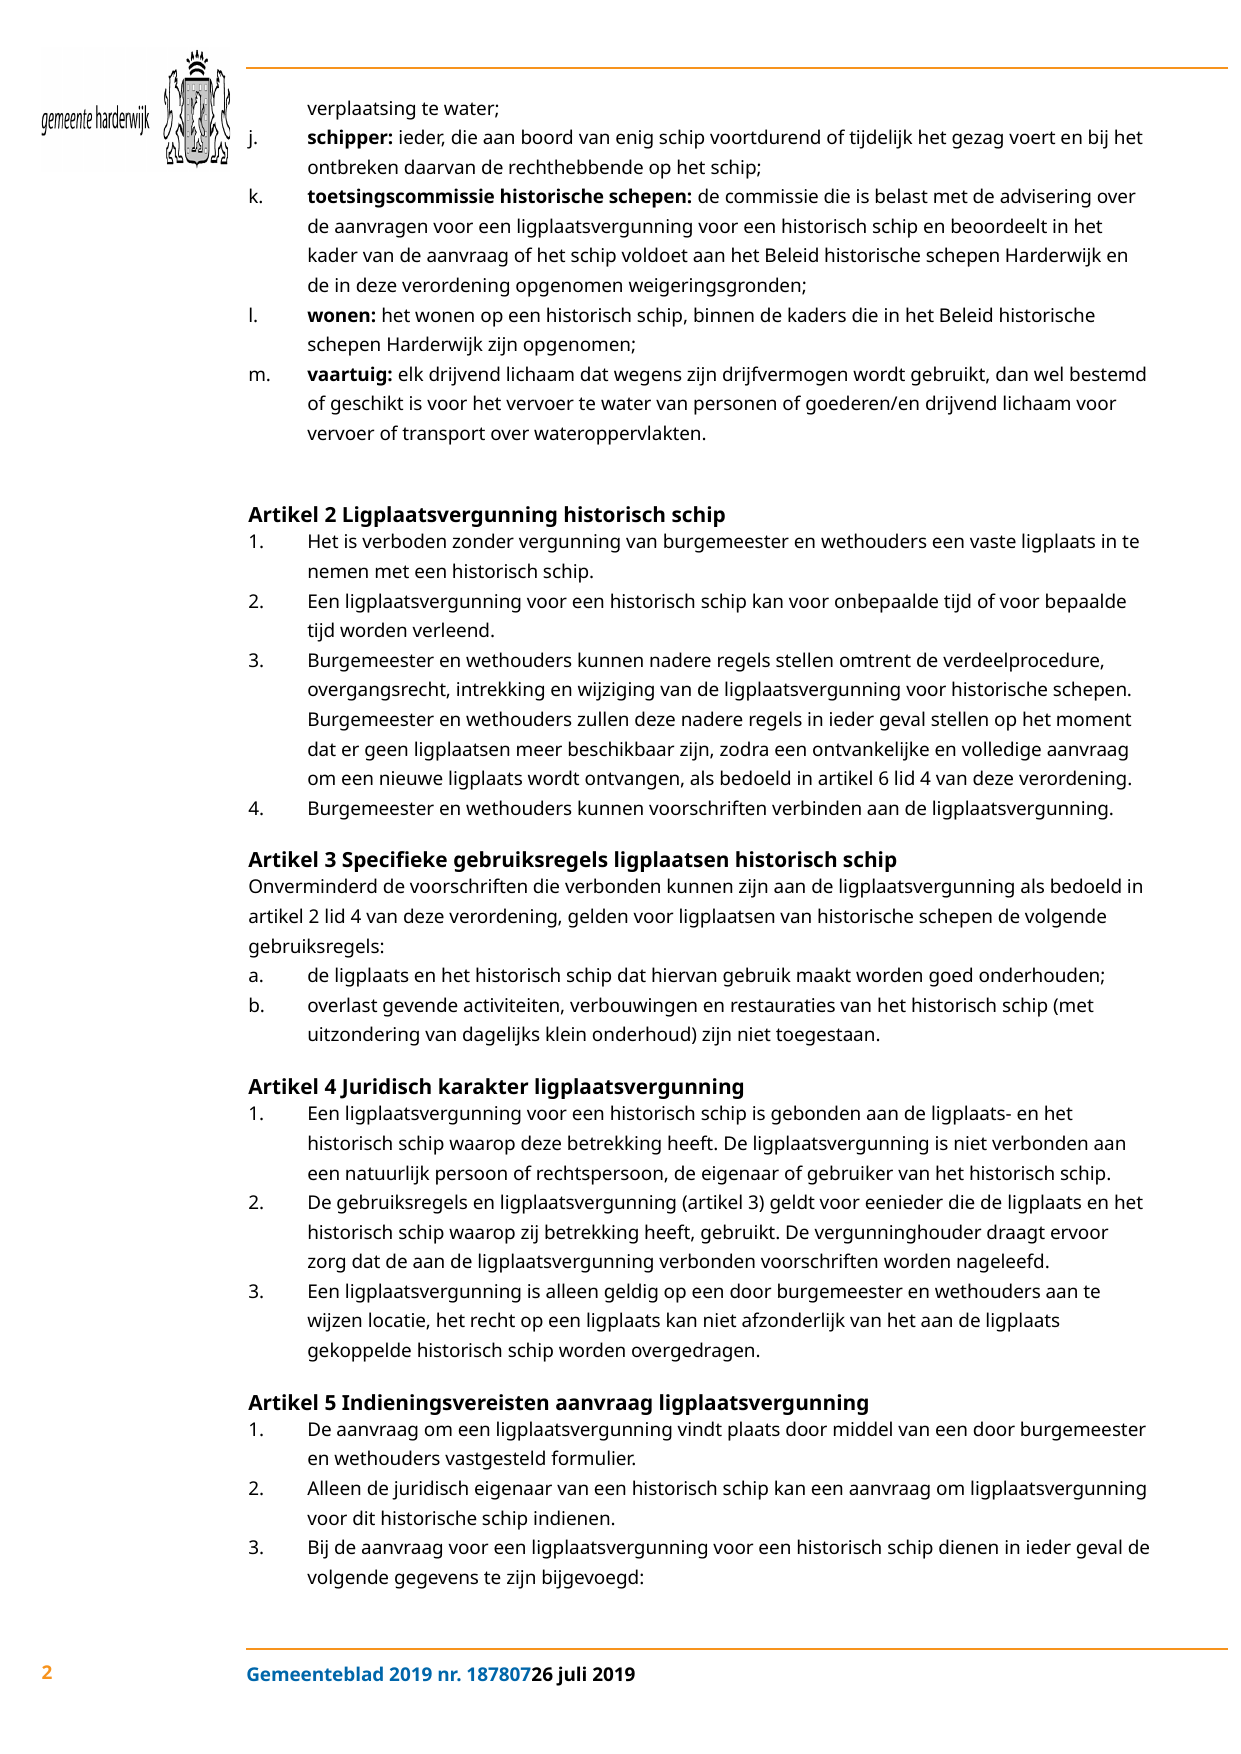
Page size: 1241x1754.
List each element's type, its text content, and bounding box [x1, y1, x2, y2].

list De gebruiksregels en ligplaatsvergunning (artikel 3) geldt voor eenieder die de ligplaats en het historisch schip waarop zij betrekking heeft, gebruikt. De vergunninghouder draagt ervoor zorg dat de aan de ligplaatsvergunning verbonden voorschriften worden nageleefd. [248, 1189, 1152, 1274]
text Artikel 2 Ligplaatsvergunning historisch schip [248, 500, 1152, 529]
list Alleen de juridisch eigenaar van een historisch schip kan een aanvraag om ligplaatsvergunning voor dit historische schip indienen. [248, 1475, 1152, 1531]
list Een ligplaatsvergunning voor een historisch schip kan voor onbepaalde tijd of voor bepaalde tijd worden verleend. [248, 588, 1152, 643]
list Bij de aanvraag voor een ligplaatsvergunning voor een historisch schip dienen in ieder geval de volgende gegevens te zijn bijgevoegd: [248, 1534, 1152, 1590]
list schipper: ieder, die aan boord van enig schip voortdurend of tijdelijk het gezag voert en bij het ontbreken daarvan de rechthebbende op het schip; [248, 124, 1152, 180]
list vaartuig: elk drijvend lichaam dat wegens zijn drijfvermogen wordt gebruikt, dan wel bestemd of geschikt is voor het vervoer te water van personen of goederen/en drijvend lichaam voor vervoer of transport over wateroppervlakten. [248, 361, 1152, 446]
list Een ligplaatsvergunning is alleen geldig op een door burgemeester en wethouders aan te wijzen locatie, het recht op een ligplaats kan niet afzonderlijk van het aan de ligplaats gekoppelde historisch schip worden overgedragen. [248, 1278, 1152, 1363]
list de ligplaats en het historisch schip dat hiervan gebruik maakt worden goed onderhouden; [248, 962, 1152, 988]
text Artikel 4 Juridisch karakter ligplaatsvergunning [248, 1072, 1152, 1101]
list toetsingscommissie historische schepen: de commissie die is belast met de advisering over de aanvragen voor een ligplaatsvergunning voor een historisch schip en beoordeelt in het kader van de aanvraag of het schip voldoet aan het Beleid historische schepen Harderwijk en de in deze verordening opgenomen weigeringsgronden; [248, 183, 1152, 298]
list overlast gevende activiteiten, verbouwingen en restauraties van het historisch schip (met uitzondering van dagelijks klein onderhoud) zijn niet toegestaan. [248, 992, 1152, 1047]
text Artikel 5 Indieningsvereisten aanvraag ligplaatsvergunning [248, 1388, 1152, 1416]
list verplaatsing te water; [248, 95, 1152, 121]
list Een ligplaatsvergunning voor een historisch schip is gebonden aan de ligplaats- en het historisch schip waarop deze betrekking heeft. De ligplaatsvergunning is niet verbonden aan een natuurlijk persoon of rechtspersoon, de eigenaar of gebruiker van het historisch schip. [248, 1101, 1152, 1185]
text Artikel 3 Specifieke gebruiksregels ligplaatsen historisch schip [248, 845, 1152, 874]
list Burgemeester en wethouders kunnen nadere regels stellen omtrent de verdeelprocedure, overgangsrecht, intrekking en wijziging van de ligplaatsvergunning voor historische schepen. Burgemeester en wethouders zullen deze nadere regels in ieder geval stellen op het moment dat er geen ligplaatsen meer beschikbaar zijn, zodra een ontvankelijke en volledige aanvraag om een nieuwe ligplaats wordt ontvangen, als bedoeld in artikel 6 lid 4 van deze verordening. [248, 647, 1152, 791]
list Burgemeester en wethouders kunnen voorschriften verbinden aan de ligplaatsvergunning. [248, 795, 1152, 821]
text Onverminderd de voorschriften die verbonden kunnen zijn aan de ligplaatsvergunning als bedoeld in artikel 2 lid 4 van deze verordening, gelden voor ligplaatsen van historische schepen de volgende gebruiksregels: [248, 874, 1152, 959]
list Het is verboden zonder vergunning van burgemeester en wethouders een vaste ligplaats in te nemen met een historisch schip. [248, 529, 1152, 584]
list wonen: het wonen op een historisch schip, binnen de kaders die in het Beleid historische schepen Harderwijk zijn opgenomen; [248, 302, 1152, 357]
list De aanvraag om een ligplaatsvergunning vindt plaats door middel van een door burgemeester en wethouders vastgesteld formulier. [248, 1416, 1152, 1471]
picture [41, 47, 231, 172]
